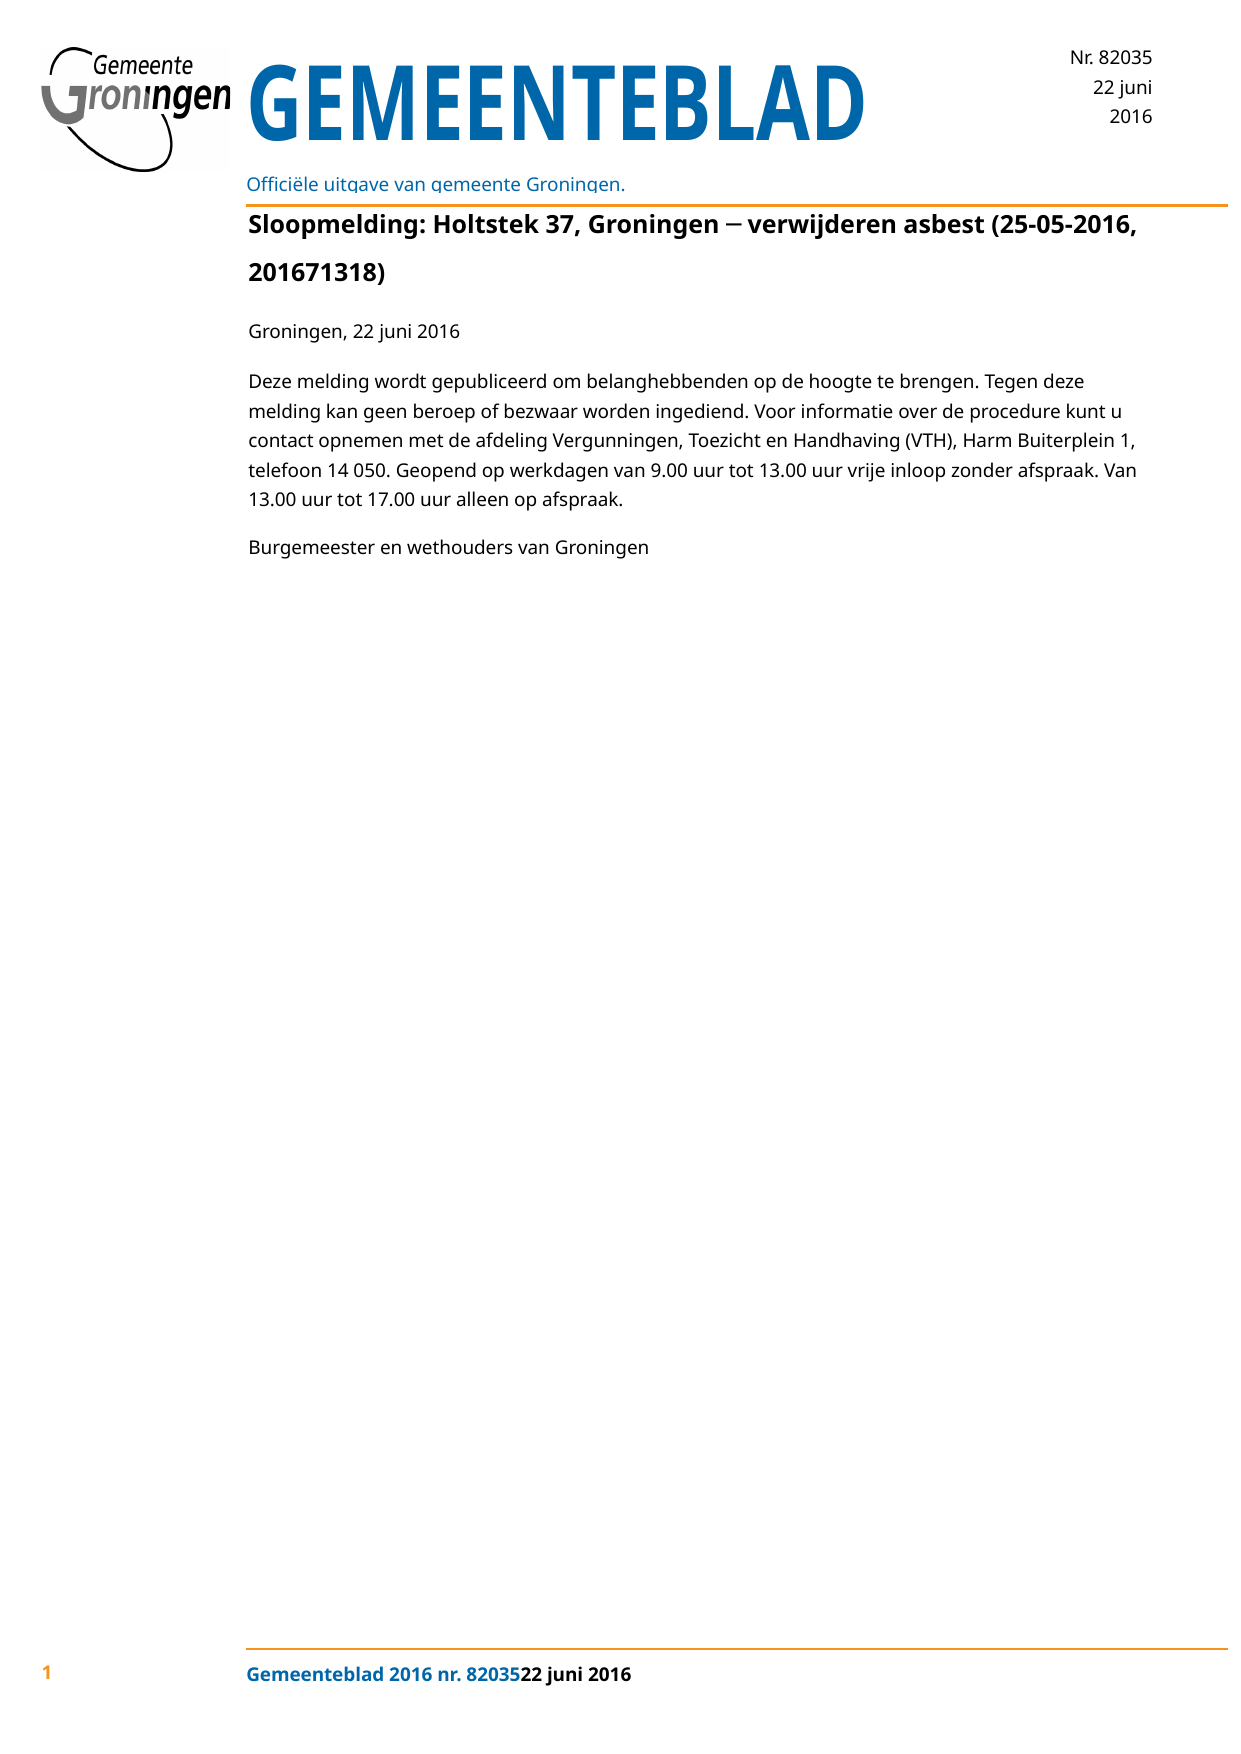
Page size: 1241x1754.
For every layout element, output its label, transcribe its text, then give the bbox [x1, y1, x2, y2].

picture [41, 47, 231, 172]
text Burgemeester en wethouders van Groningen [248, 534, 1152, 560]
text Deze melding wordt gepubliceerd om belanghebbenden op de hoogte te brengen. Tegen deze melding kan geen beroep of bezwaar worden ingediend. Voor informatie over de procedure kunt u contact opnemen met de afdeling Vergunningen, Toezicht en Handhaving (VTH), Harm Buiterplein 1, telefoon 14 050. Geopend op werkdagen van 9.00 uur tot 13.00 uur vrije inloop zonder afspraak. Van 13.00 uur tot 17.00 uur alleen op afspraak. [248, 368, 1152, 512]
text Sloopmelding: Holtstek 37, Groningen ─ verwijderen asbest (25-05-2016, 201671318) [248, 207, 1152, 288]
text Groningen, 22 juni 2016 [248, 318, 1152, 344]
